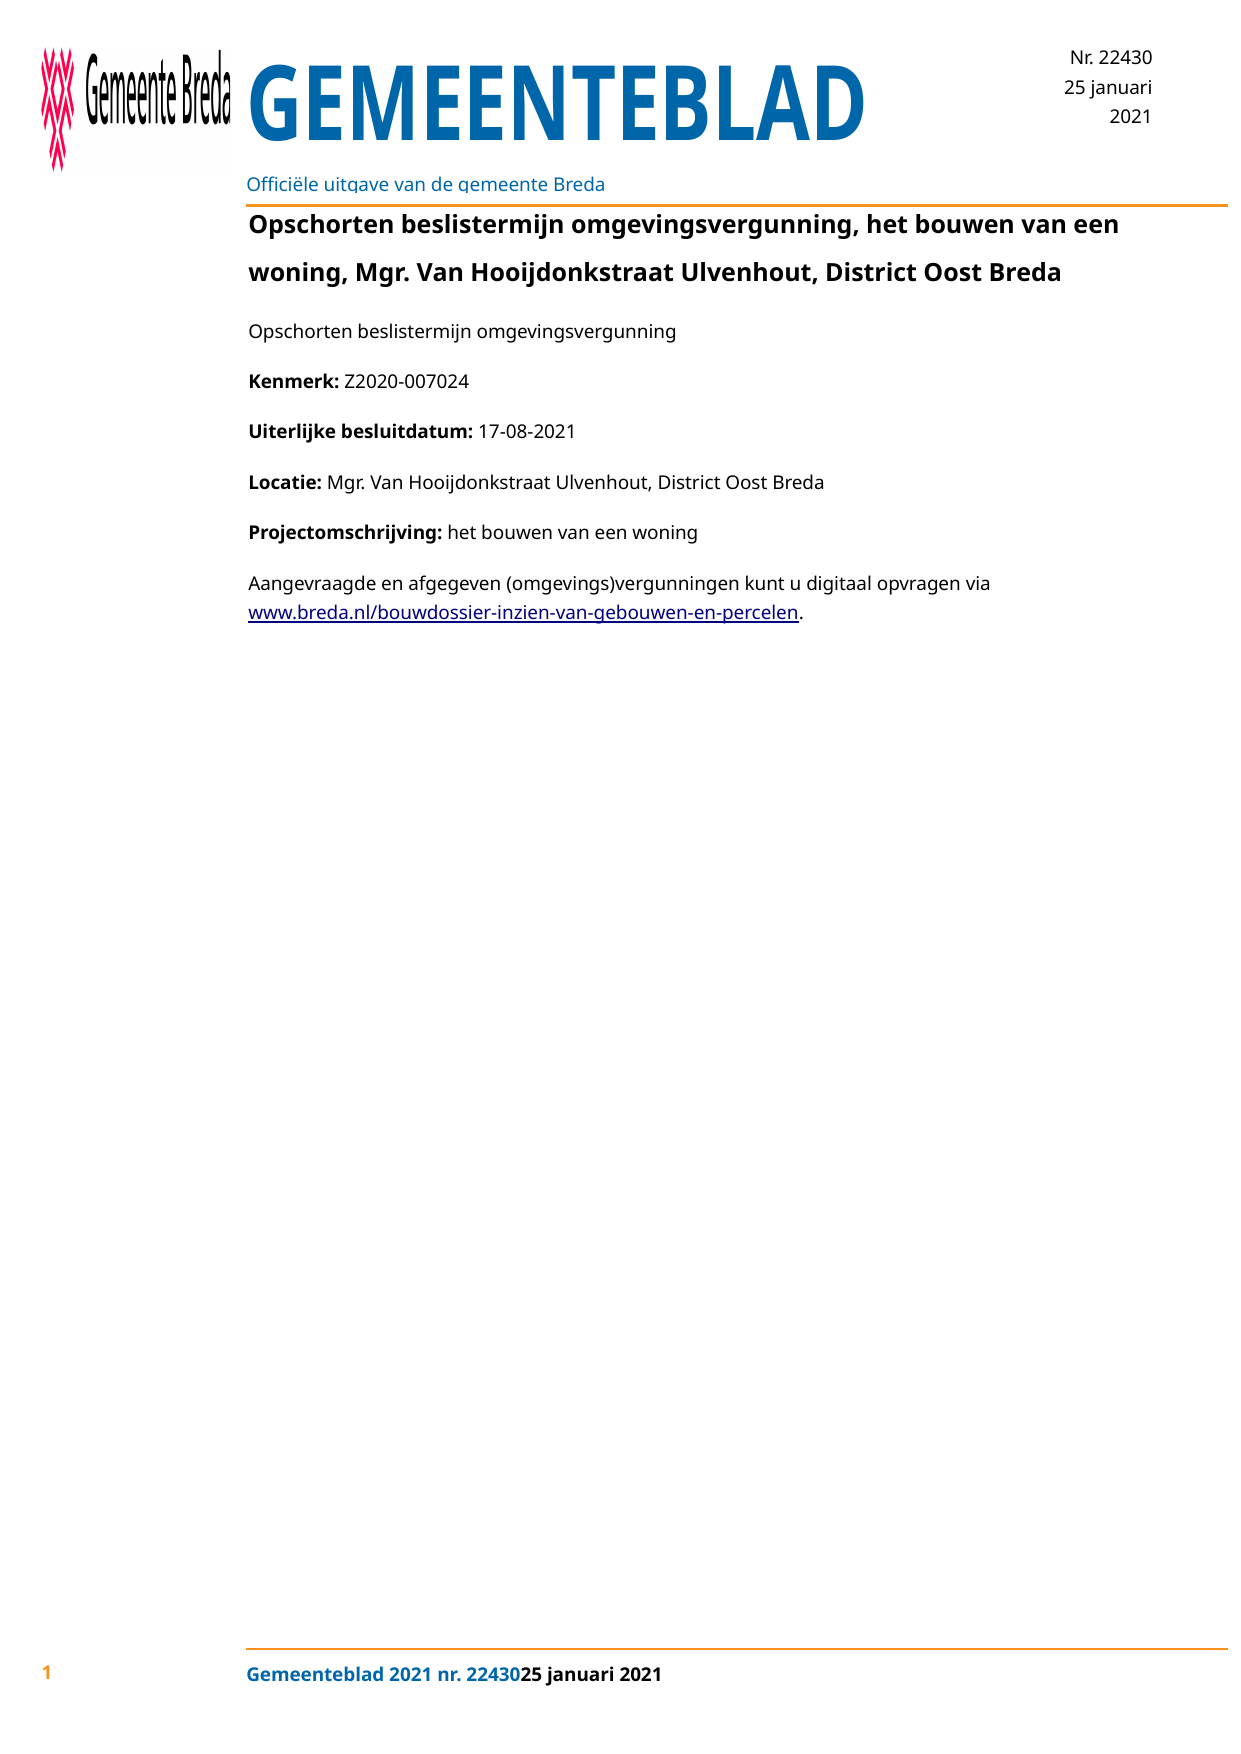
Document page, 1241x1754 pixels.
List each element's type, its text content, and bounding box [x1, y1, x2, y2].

picture [41, 47, 231, 172]
text Projectomschrijving: het bouwen van een woning [248, 519, 1152, 545]
text Opschorten beslistermijn omgevingsvergunning [248, 318, 1152, 344]
text Locatie: Mgr. Van Hooijdonkstraat Ulvenhout, District Oost Breda [248, 469, 1152, 495]
text Kenmerk: Z2020-007024 [248, 368, 1152, 394]
text Opschorten beslistermijn omgevingsvergunning, het bouwen van een woning, Mgr. Van Hooijdonkstraat Ulvenhout, District Oost Breda [248, 207, 1152, 288]
text Aangevraagde en afgegeven (omgevings)vergunningen kunt u digitaal opvragen via www.breda.nl/bouwdossier-inzien-van-gebouwen-en-percelen. [248, 570, 1152, 625]
text Uiterlijke besluitdatum: 17-08-2021 [248, 419, 1152, 444]
